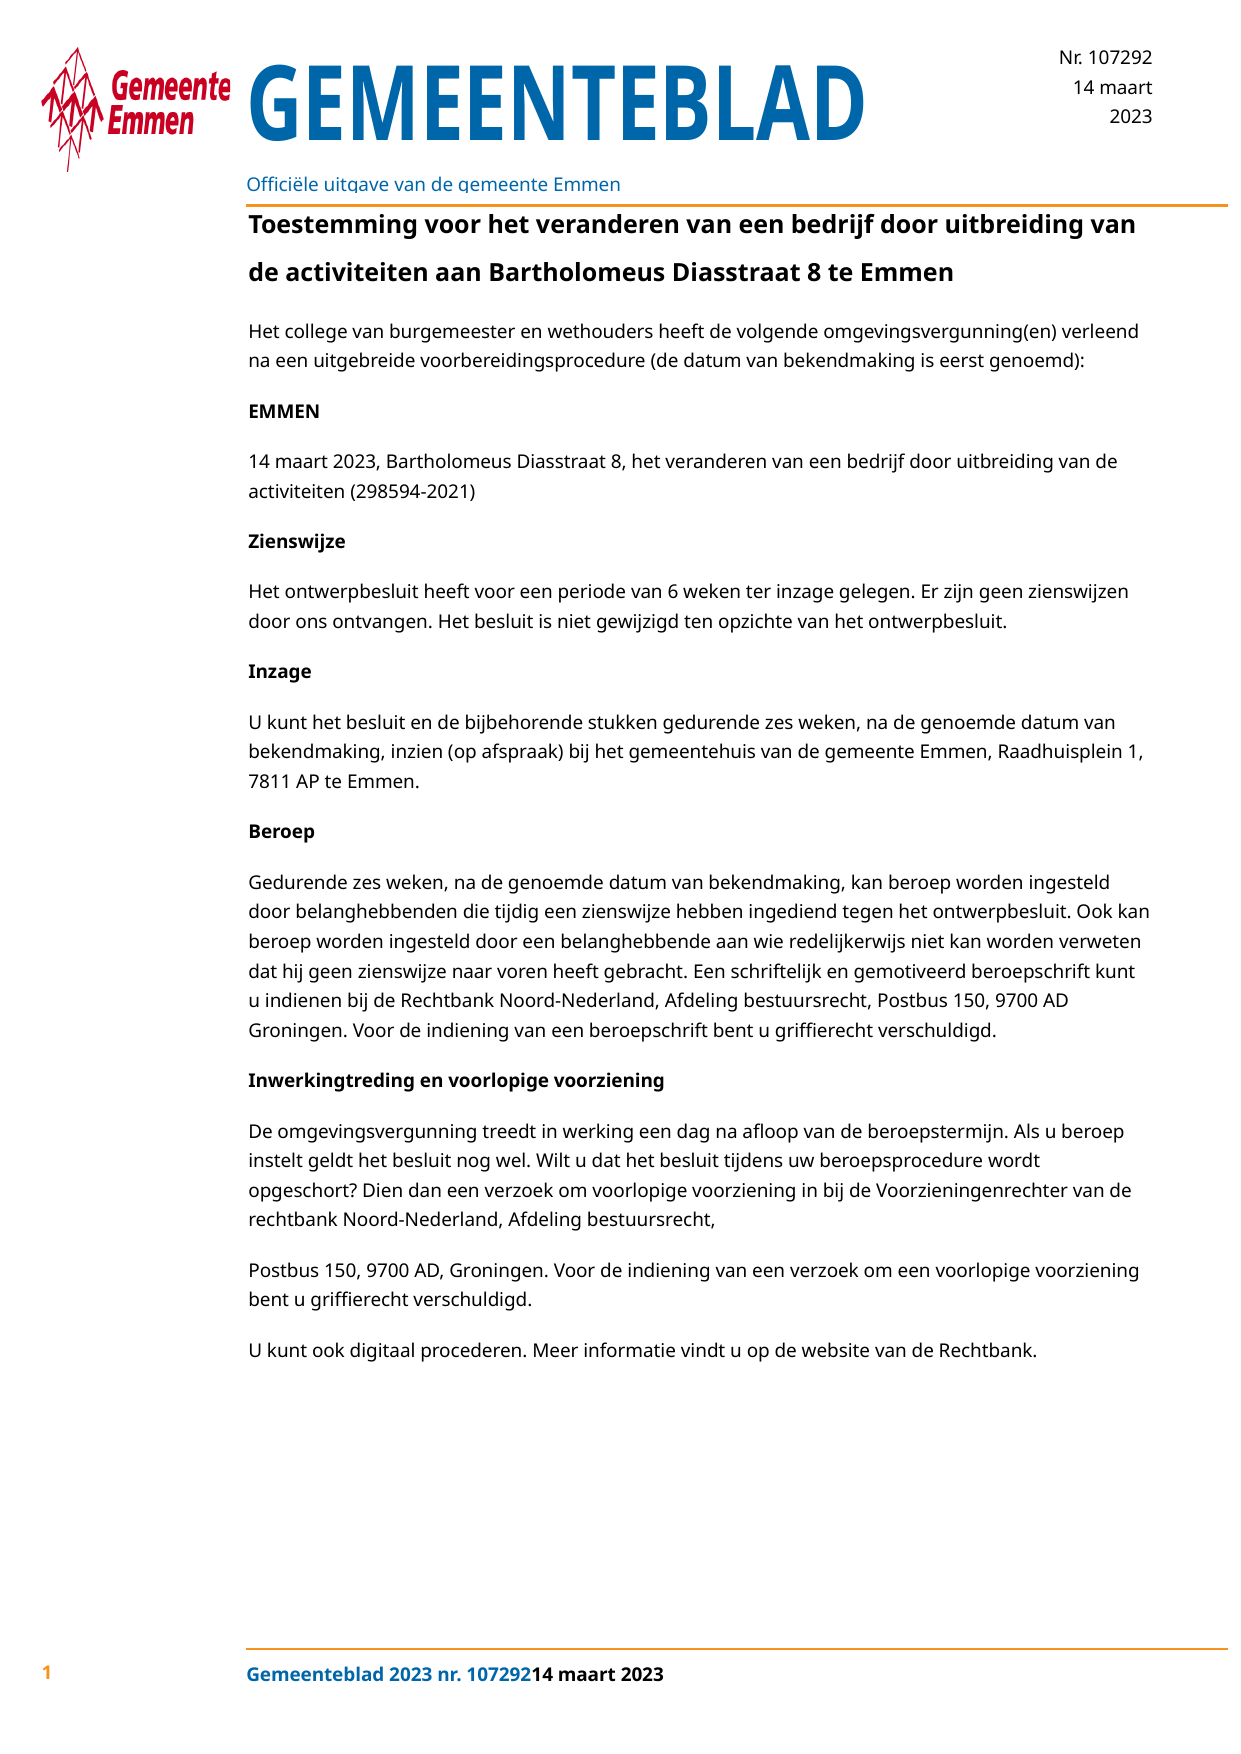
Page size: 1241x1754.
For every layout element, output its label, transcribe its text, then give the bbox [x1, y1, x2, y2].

text Inzage [248, 659, 1152, 684]
text Inwerkingtreding en voorlopige voorziening [248, 1067, 1152, 1093]
text EMMEN [248, 398, 1152, 424]
text Het ontwerpbesluit heeft voor een periode van 6 weken ter inzage gelegen. Er zijn geen zienswijzen door ons ontvangen. Het besluit is niet gewijzigd ten opzichte van het ontwerpbesluit. [248, 579, 1152, 634]
text De omgevingsvergunning treedt in werking een dag na afloop van de beroepstermijn. Als u beroep instelt geldt het besluit nog wel. Wilt u dat het besluit tijdens uw beroepsprocedure wordt opgeschort? Dien dan een verzoek om voorlopige voorziening in bij de Voorzieningenrechter van de rechtbank Noord-Nederland, Afdeling bestuursrecht, [248, 1118, 1152, 1232]
picture [41, 47, 231, 172]
text U kunt het besluit en de bijbehorende stukken gedurende zes weken, na de genoemde datum van bekendmaking, inzien (op afspraak) bij het gemeentehuis van de gemeente Emmen, Raadhuisplein 1, 7811 AP te Emmen. [248, 709, 1152, 794]
text Zienswijze [248, 528, 1152, 554]
text Toestemming voor het veranderen van een bedrijf door uitbreiding van de activiteiten aan Bartholomeus Diasstraat 8 te Emmen [248, 207, 1152, 288]
text Postbus 150, 9700 AD, Groningen. Voor de indiening van een verzoek om een voorlopige voorziening bent u griffierecht verschuldigd. [248, 1257, 1152, 1312]
text Gedurende zes weken, na de genoemde datum van bekendmaking, kan beroep worden ingesteld door belanghebbenden die tijdig een zienswijze hebben ingediend tegen het ontwerpbesluit. Ook kan beroep worden ingesteld door een belanghebbende aan wie redelijkerwijs niet kan worden verweten dat hij geen zienswijze naar voren heeft gebracht. Een schriftelijk en gemotiveerd beroepschrift kunt u indienen bij de Rechtbank Noord-Nederland, Afdeling bestuursrecht, Postbus 150, 9700 AD Groningen. Voor de indiening van een beroepschrift bent u griffierecht verschuldigd. [248, 869, 1152, 1043]
text Beroep [248, 819, 1152, 844]
text U kunt ook digitaal procederen. Meer informatie vindt u op de website van de Rechtbank. [248, 1337, 1152, 1363]
text 14 maart 2023, Bartholomeus Diasstraat 8, het veranderen van een bedrijf door uitbreiding van de activiteiten (298594-2021) [248, 448, 1152, 504]
text Het college van burgemeester en wethouders heeft de volgende omgevingsvergunning(en) verleend na een uitgebreide voorbereidingsprocedure (de datum van bekendmaking is eerst genoemd): [248, 318, 1152, 373]
